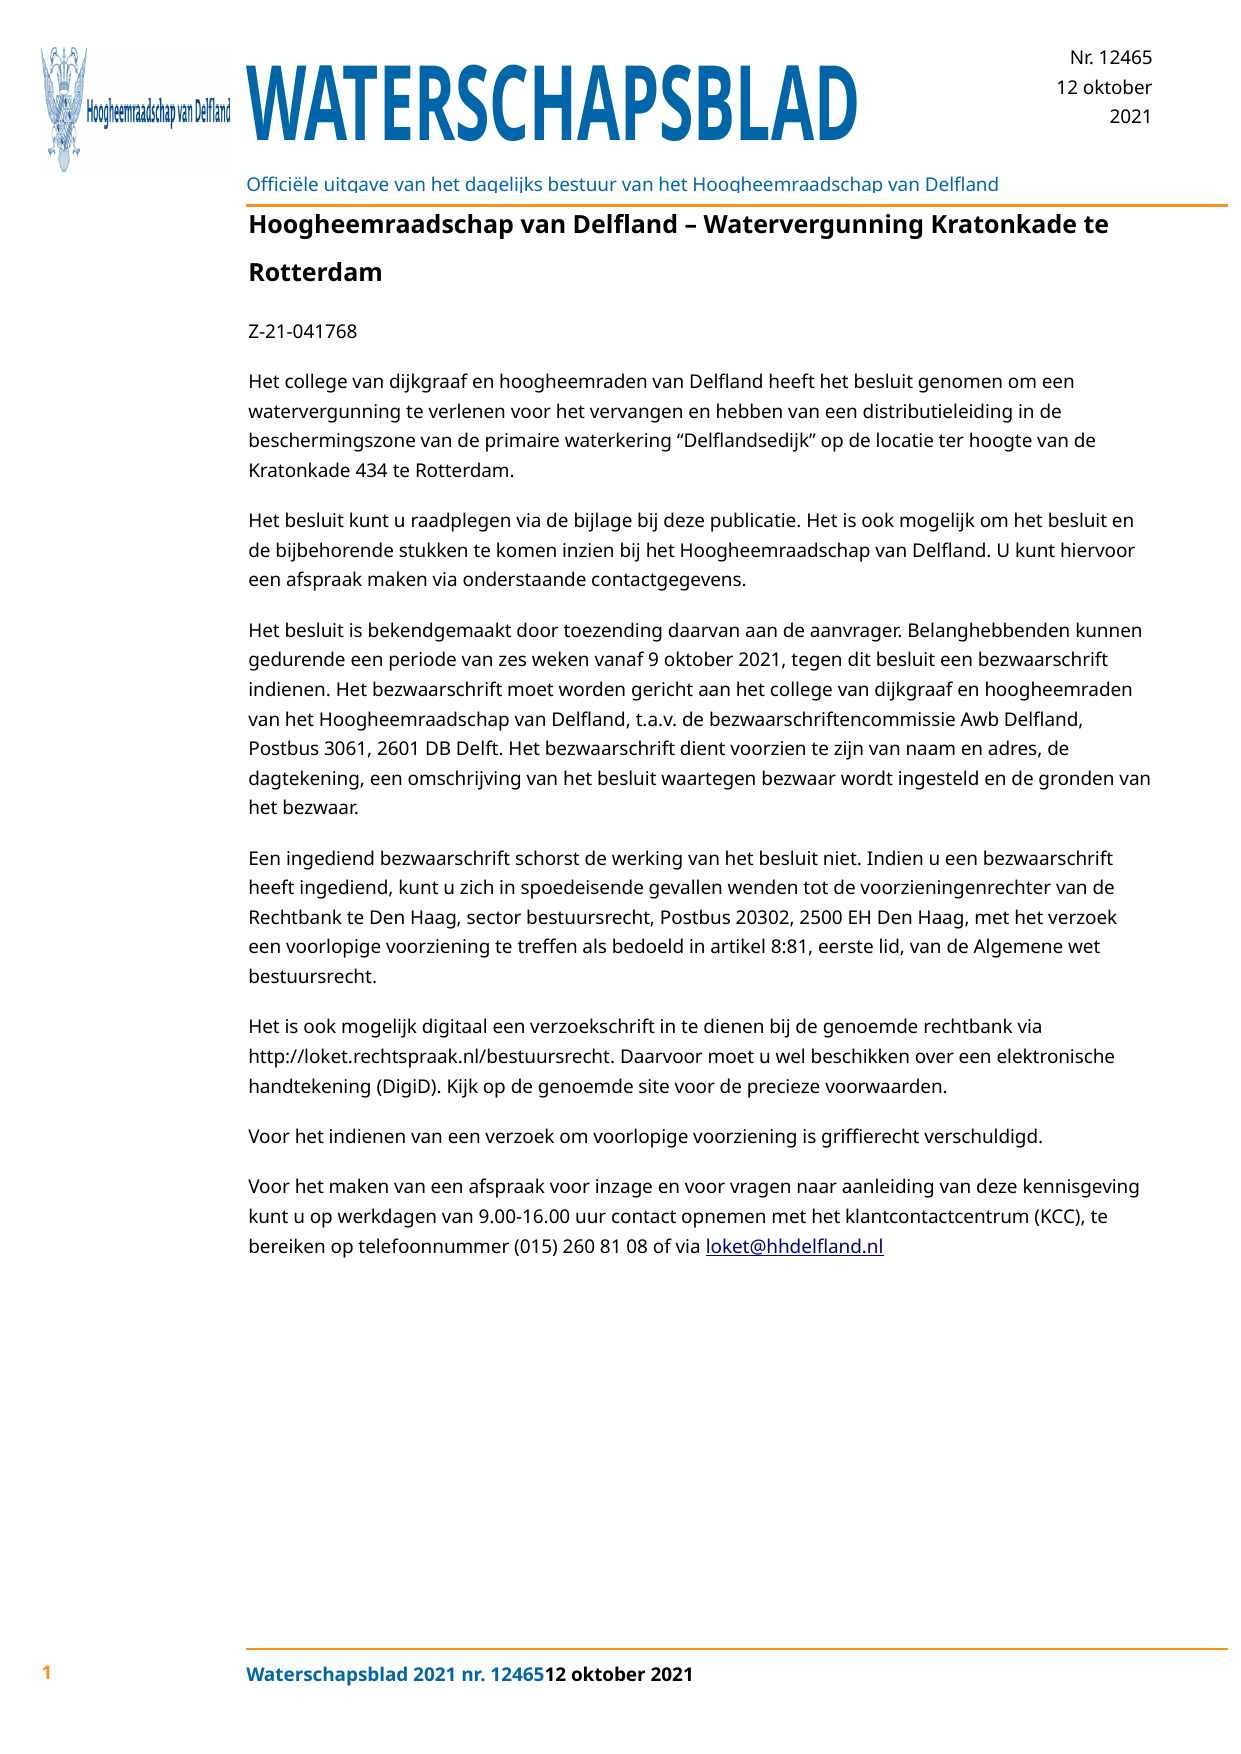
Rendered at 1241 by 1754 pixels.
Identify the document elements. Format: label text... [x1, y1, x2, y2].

text Een ingediend bezwaarschrift schorst de werking van het besluit niet. Indien u een bezwaarschrift heeft ingediend, kunt u zich in spoedeisende gevallen wenden tot de voorzieningenrechter van de Rechtbank te Den Haag, sector bestuursrecht, Postbus 20302, 2500 EH Den Haag, met het verzoek een voorlopige voorziening te treffen als bedoeld in artikel 8:81, eerste lid, van de Algemene wet bestuursrecht. [248, 845, 1152, 989]
text Het besluit is bekendgemaakt door toezending daarvan aan de aanvrager. Belanghebbenden kunnen gedurende een periode van zes weken vanaf 9 oktober 2021, tegen dit besluit een bezwaarschrift indienen. Het bezwaarschrift moet worden gericht aan het college van dijkgraaf en hoogheemraden van het Hoogheemraadschap van Delfland, t.a.v. de bezwaarschriftencommissie Awb Delfland, Postbus 3061, 2601 DB Delft. Het bezwaarschrift dient voorzien te zijn van naam en adres, de dagtekening, een omschrijving van het besluit waartegen bezwaar wordt ingesteld en de gronden van het bezwaar. [248, 617, 1152, 820]
text Het besluit kunt u raadplegen via de bijlage bij deze publicatie. Het is ook mogelijk om het besluit en de bijbehorende stukken te komen inzien bij het Hoogheemraadschap van Delfland. U kunt hiervoor een afspraak maken via onderstaande contactgegevens. [248, 507, 1152, 592]
picture [41, 47, 231, 172]
text Voor het maken van een afspraak voor inzage en voor vragen naar aanleiding van deze kennisgeving kunt u op werkdagen van 9.00-16.00 uur contact opnemen met het klantcontactcentrum (KCC), te bereiken op telefoonnummer (015) 260 81 08 of via loket@hhdelfland.nl [248, 1174, 1152, 1259]
text Z-21-041768 [248, 318, 1152, 344]
text Hoogheemraadschap van Delfland – Watervergunning Kratonkade te Rotterdam [248, 207, 1152, 288]
text Het college van dijkgraaf en hoogheemraden van Delfland heeft het besluit genomen om een watervergunning te verlenen voor het vervangen en hebben van een distributieleiding in de beschermingszone van de primaire waterkering “Delflandsedijk” op de locatie ter hoogte van de Kratonkade 434 te Rotterdam. [248, 368, 1152, 483]
text Voor het indienen van een verzoek om voorlopige voorziening is griffierecht verschuldigd. [248, 1123, 1152, 1149]
text Het is ook mogelijk digitaal een verzoekschrift in te dienen bij de genoemde rechtbank via http://loket.rechtspraak.nl/bestuursrecht. Daarvoor moet u wel beschikken over een elektronische handtekening (DigiD). Kijk op de genoemde site voor de precieze voorwaarden. [248, 1014, 1152, 1099]
